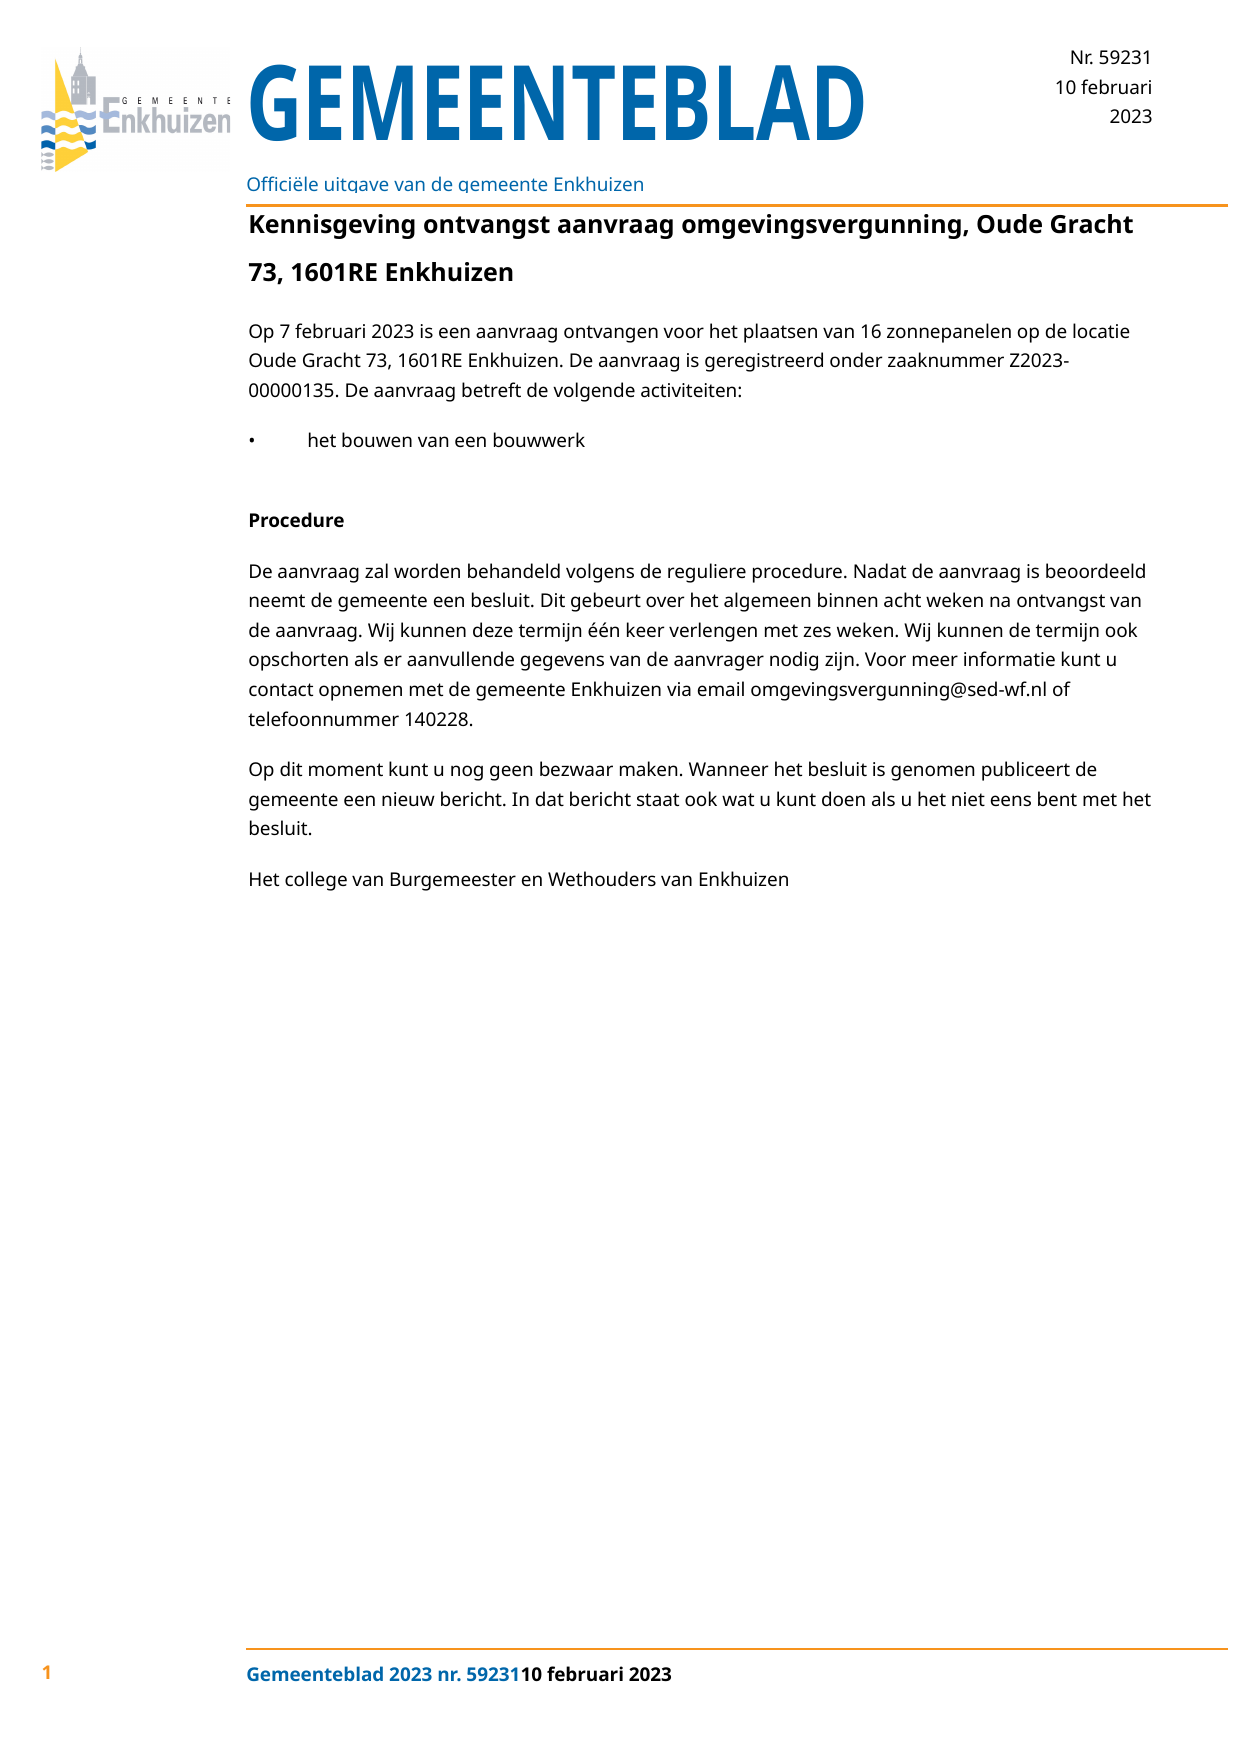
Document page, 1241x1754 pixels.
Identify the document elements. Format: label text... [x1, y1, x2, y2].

text Op 7 februari 2023 is een aanvraag ontvangen voor het plaatsen van 16 zonnepanelen op de locatie Oude Gracht 73, 1601RE Enkhuizen. De aanvraag is geregistreerd onder zaaknummer Z2023-00000135. De aanvraag betreft de volgende activiteiten: [248, 318, 1152, 403]
text Procedure [248, 507, 1152, 533]
text Kennisgeving ontvangst aanvraag omgevingsvergunning, Oude Gracht 73, 1601RE Enkhuizen [248, 207, 1152, 288]
text De aanvraag zal worden behandeld volgens de reguliere procedure. Nadat de aanvraag is beoordeeld neemt de gemeente een besluit. Dit gebeurt over het algemeen binnen acht weken na ontvangst van de aanvraag. Wij kunnen deze termijn één keer verlengen met zes weken. Wij kunnen de termijn ook opschorten als er aanvullende gegevens van de aanvrager nodig zijn. Voor meer informatie kunt u contact opnemen met de gemeente Enkhuizen via email omgevingsvergunning@sed-wf.nl of telefoonnummer 140228. [248, 558, 1152, 732]
text Op dit moment kunt u nog geen bezwaar maken. Wanneer het besluit is genomen publiceert de gemeente een nieuw bericht. In dat bericht staat ook wat u kunt doen als u het niet eens bent met het besluit. [248, 756, 1152, 841]
text Het college van Burgemeester en Wethouders van Enkhuizen [248, 866, 1152, 892]
list het bouwen van een bouwwerk [248, 427, 1152, 453]
picture [41, 47, 231, 172]
